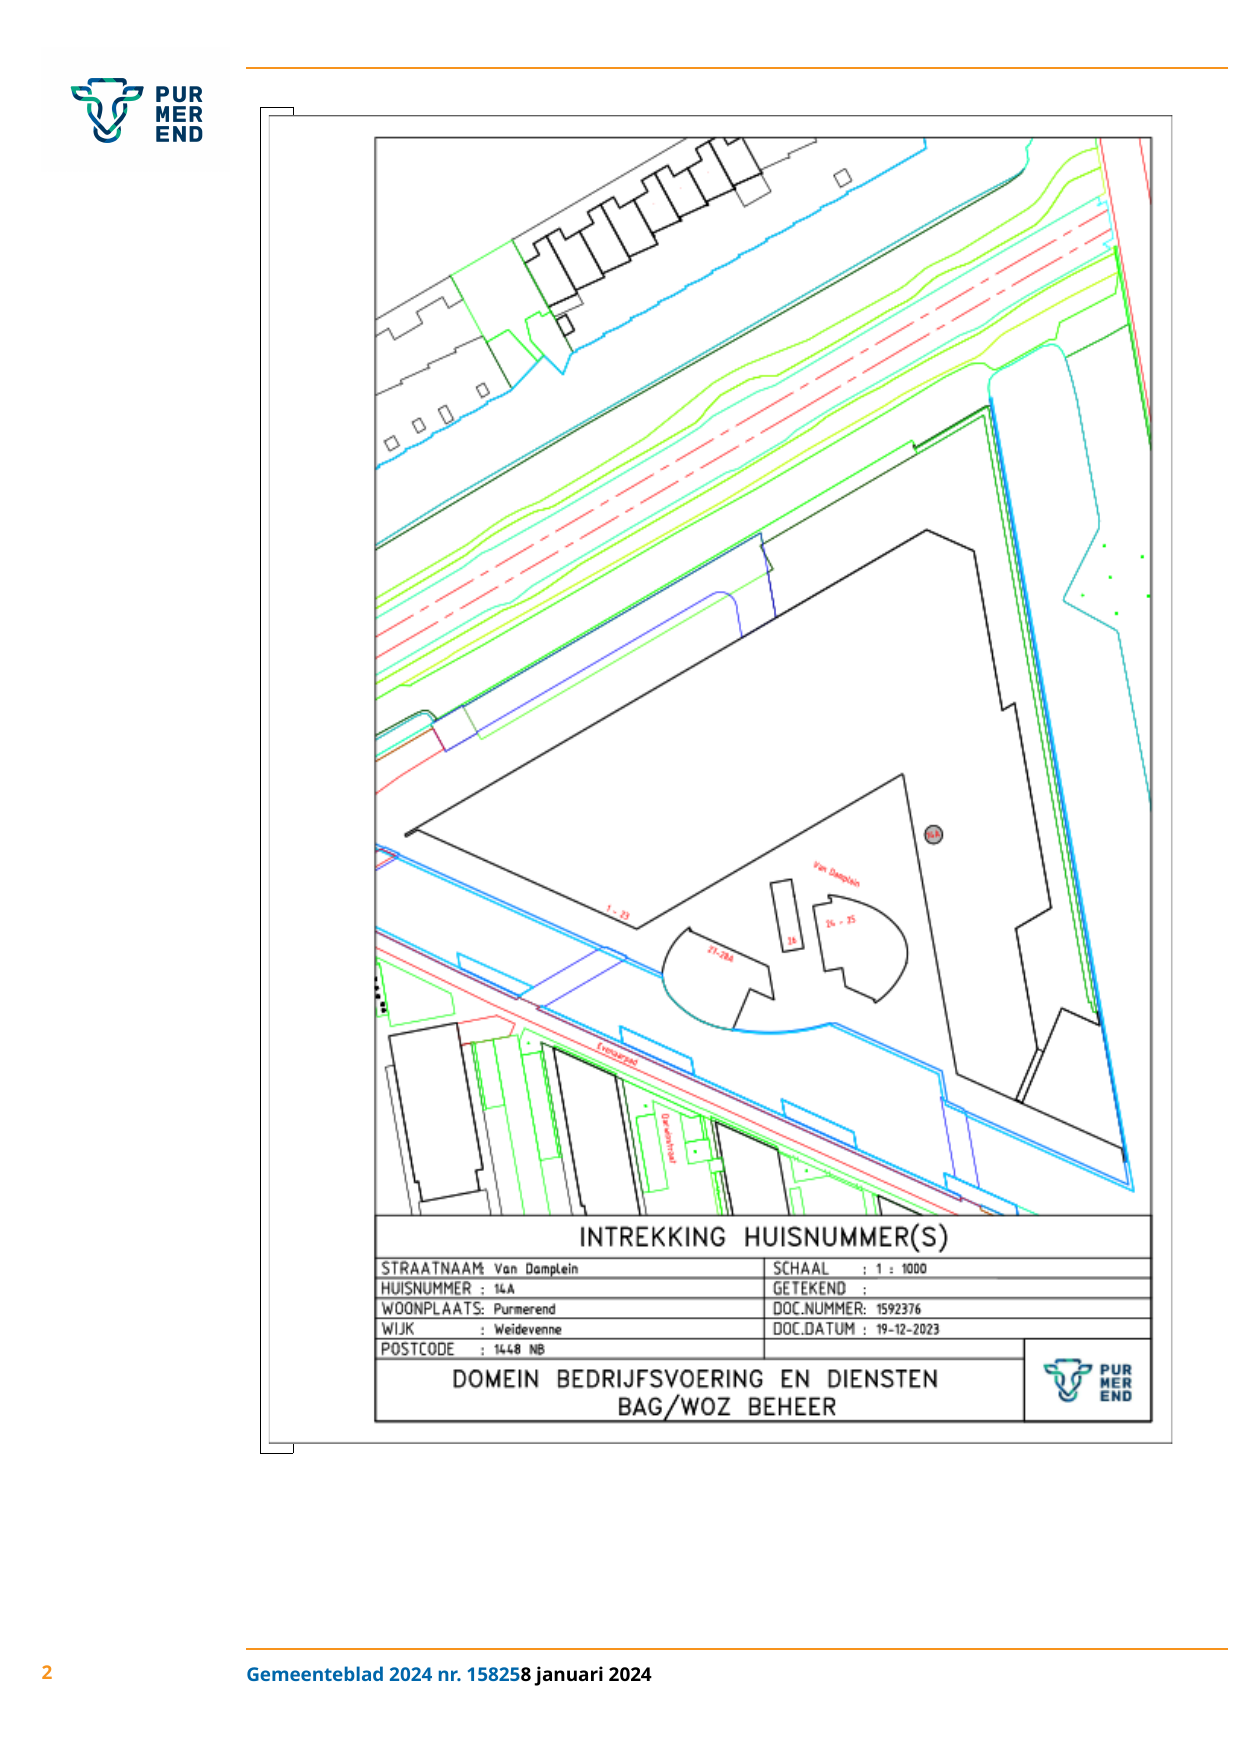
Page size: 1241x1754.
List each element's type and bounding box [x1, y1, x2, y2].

picture [268, 115, 1173, 1444]
picture [41, 47, 231, 172]
